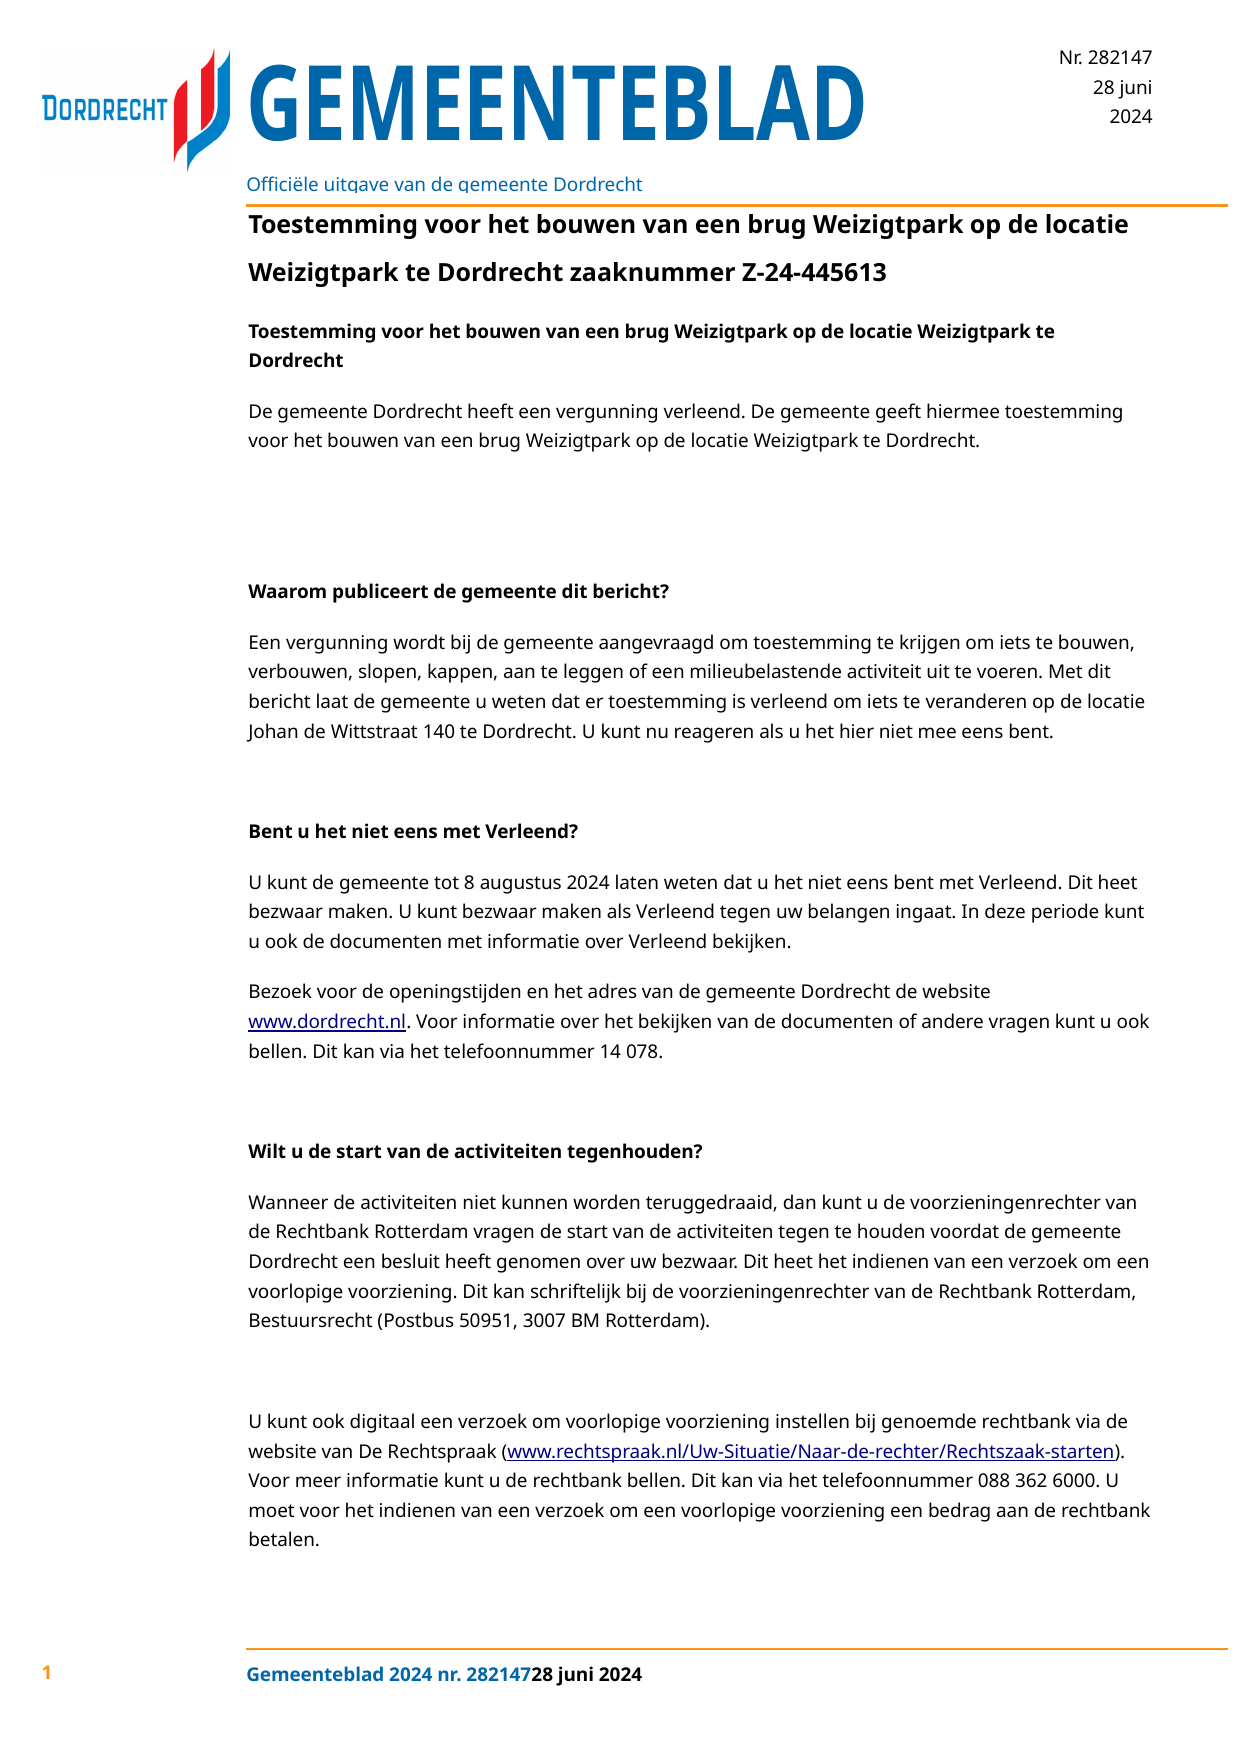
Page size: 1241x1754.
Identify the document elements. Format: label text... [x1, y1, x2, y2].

text U kunt de gemeente tot 8 augustus 2024 laten weten dat u het niet eens bent met Verleend. Dit heet bezwaar maken. U kunt bezwaar maken als Verleend tegen uw belangen ingaat. In deze periode kunt u ook de documenten met informatie over Verleend bekijken. [248, 869, 1152, 954]
text Toestemming voor het bouwen van een brug Weizigtpark op de locatie Weizigtpark te Dordrecht [248, 318, 1152, 373]
text Toestemming voor het bouwen van een brug Weizigtpark op de locatie Weizigtpark te Dordrecht zaaknummer Z-24-445613 [248, 207, 1152, 288]
text Wilt u de start van de activiteiten tegenhouden? [248, 1139, 1152, 1164]
text Bezoek voor de openingstijden en het adres van de gemeente Dordrecht de website www.dordrecht.nl. Voor informatie over het bekijken van de documenten of andere vragen kunt u ook bellen. Dit kan via het telefoonnummer 14 078. [248, 979, 1152, 1064]
text Wanneer de activiteiten niet kunnen worden teruggedraaid, dan kunt u de voorzieningenrechter van de Rechtbank Rotterdam vragen de start van de activiteiten tegen te houden voordat de gemeente Dordrecht een besluit heeft genomen over uw bezwaar. Dit heet het indienen van een verzoek om een voorlopige voorziening. Dit kan schriftelijk bij de voorzieningenrechter van de Rechtbank Rotterdam, Bestuursrecht (Postbus 50951, 3007 BM Rotterdam). [248, 1189, 1152, 1333]
text Waarom publiceert de gemeente dit bericht? [248, 579, 1152, 604]
text U kunt ook digitaal een verzoek om voorlopige voorziening instellen bij genoemde rechtbank via de website van De Rechtspraak (www.rechtspraak.nl/Uw-Situatie/Naar-de-rechter/Rechtszaak-starten). Voor meer informatie kunt u de rechtbank bellen. Dit kan via het telefoonnummer 088 362 6000. U moet voor het indienen van een verzoek om een voorlopige voorziening een bedrag aan de rechtbank betalen. [248, 1408, 1152, 1552]
text Bent u het niet eens met Verleend? [248, 819, 1152, 844]
picture [41, 47, 231, 172]
text Een vergunning wordt bij de gemeente aangevraagd om toestemming te krijgen om iets te bouwen, verbouwen, slopen, kappen, aan te leggen of een milieubelastende activiteit uit te voeren. Met dit bericht laat de gemeente u weten dat er toestemming is verleend om iets te veranderen op de locatie Johan de Wittstraat 140 te Dordrecht. U kunt nu reageren als u het hier niet mee eens bent. [248, 629, 1152, 744]
text De gemeente Dordrecht heeft een vergunning verleend. De gemeente geeft hiermee toestemming voor het bouwen van een brug Weizigtpark op de locatie Weizigtpark te Dordrecht. [248, 398, 1152, 453]
